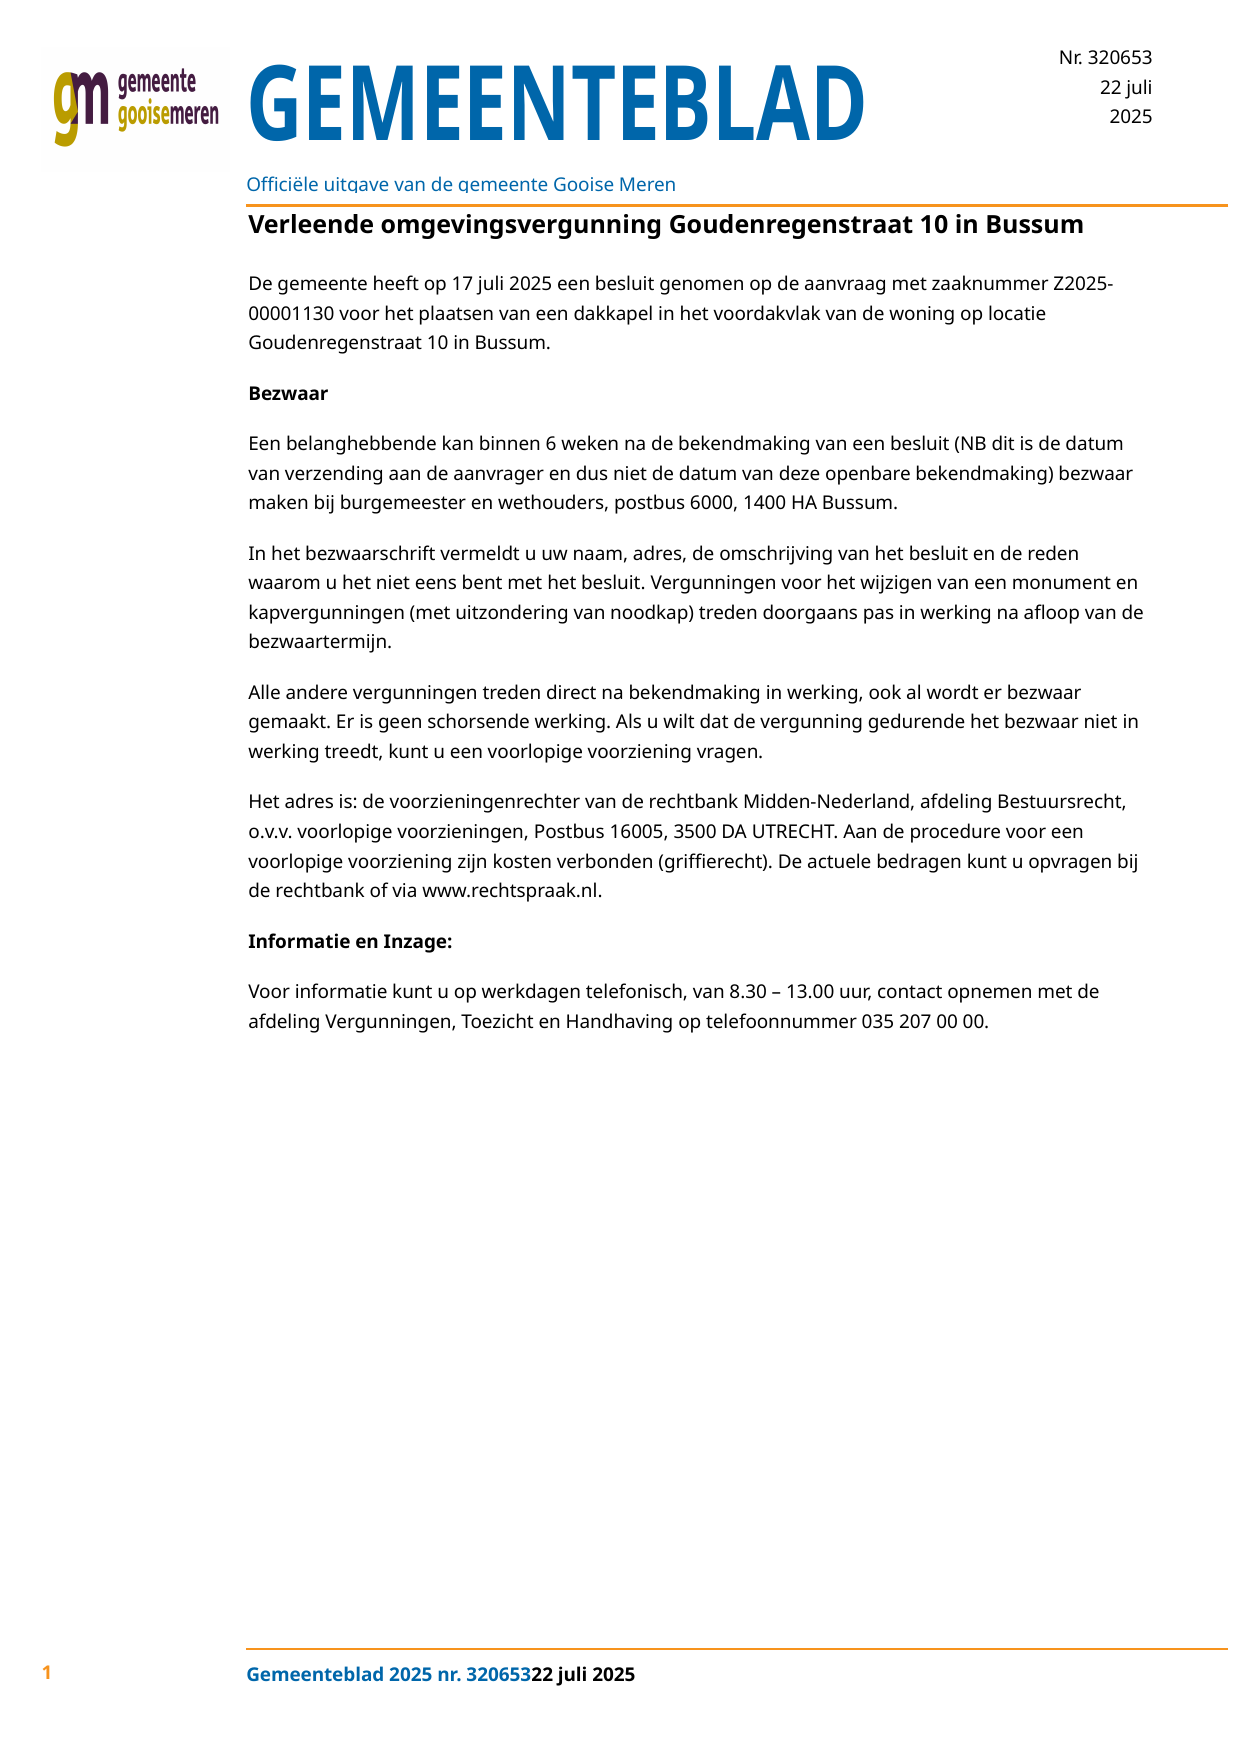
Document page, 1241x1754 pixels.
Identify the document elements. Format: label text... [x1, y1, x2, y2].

picture [41, 47, 231, 172]
text Alle andere vergunningen treden direct na bekendmaking in werking, ook al wordt er bezwaar gemaakt. Er is geen schorsende werking. Als u wilt dat de vergunning gedurende het bezwaar niet in werking treedt, kunt u een voorlopige voorziening vragen. [248, 679, 1152, 764]
text In het bezwaarschrift vermeldt u uw naam, adres, de omschrijving van het besluit en de reden waarom u het niet eens bent met het besluit. Vergunningen voor het wijzigen van een monument en kapvergunningen (met uitzondering van noodkap) treden doorgaans pas in werking na afloop van de bezwaartermijn. [248, 540, 1152, 654]
text De gemeente heeft op 17 juli 2025 een besluit genomen op de aanvraag met zaaknummer Z2025-00001130 voor het plaatsen van een dakkapel in het voordakvlak van de woning op locatie Goudenregenstraat 10 in Bussum. [248, 270, 1152, 355]
text Bezwaar [248, 380, 1152, 406]
text Informatie en Inzage: [248, 928, 1152, 953]
text Het adres is: de voorzieningenrechter van de rechtbank Midden-Nederland, afdeling Bestuursrecht, o.v.v. voorlopige voorzieningen, Postbus 16005, 3500 DA UTRECHT. Aan de procedure voor een voorlopige voorziening zijn kosten verbonden (griffierecht). De actuele bedragen kunt u opvragen bij de rechtbank of via www.rechtspraak.nl. [248, 789, 1152, 903]
text Een belanghebbende kan binnen 6 weken na de bekendmaking van een besluit (NB dit is de datum van verzending aan de aanvrager en dus niet de datum van deze openbare bekendmaking) bezwaar maken bij burgemeester en wethouders, postbus 6000, 1400 HA Bussum. [248, 430, 1152, 515]
text Voor informatie kunt u op werkdagen telefonisch, van 8.30 – 13.00 uur, contact opnemen met de afdeling Vergunningen, Toezicht en Handhaving op telefoonnummer 035 207 00 00. [248, 978, 1152, 1033]
text Verleende omgevingsvergunning Goudenregenstraat 10 in Bussum [248, 207, 1152, 241]
